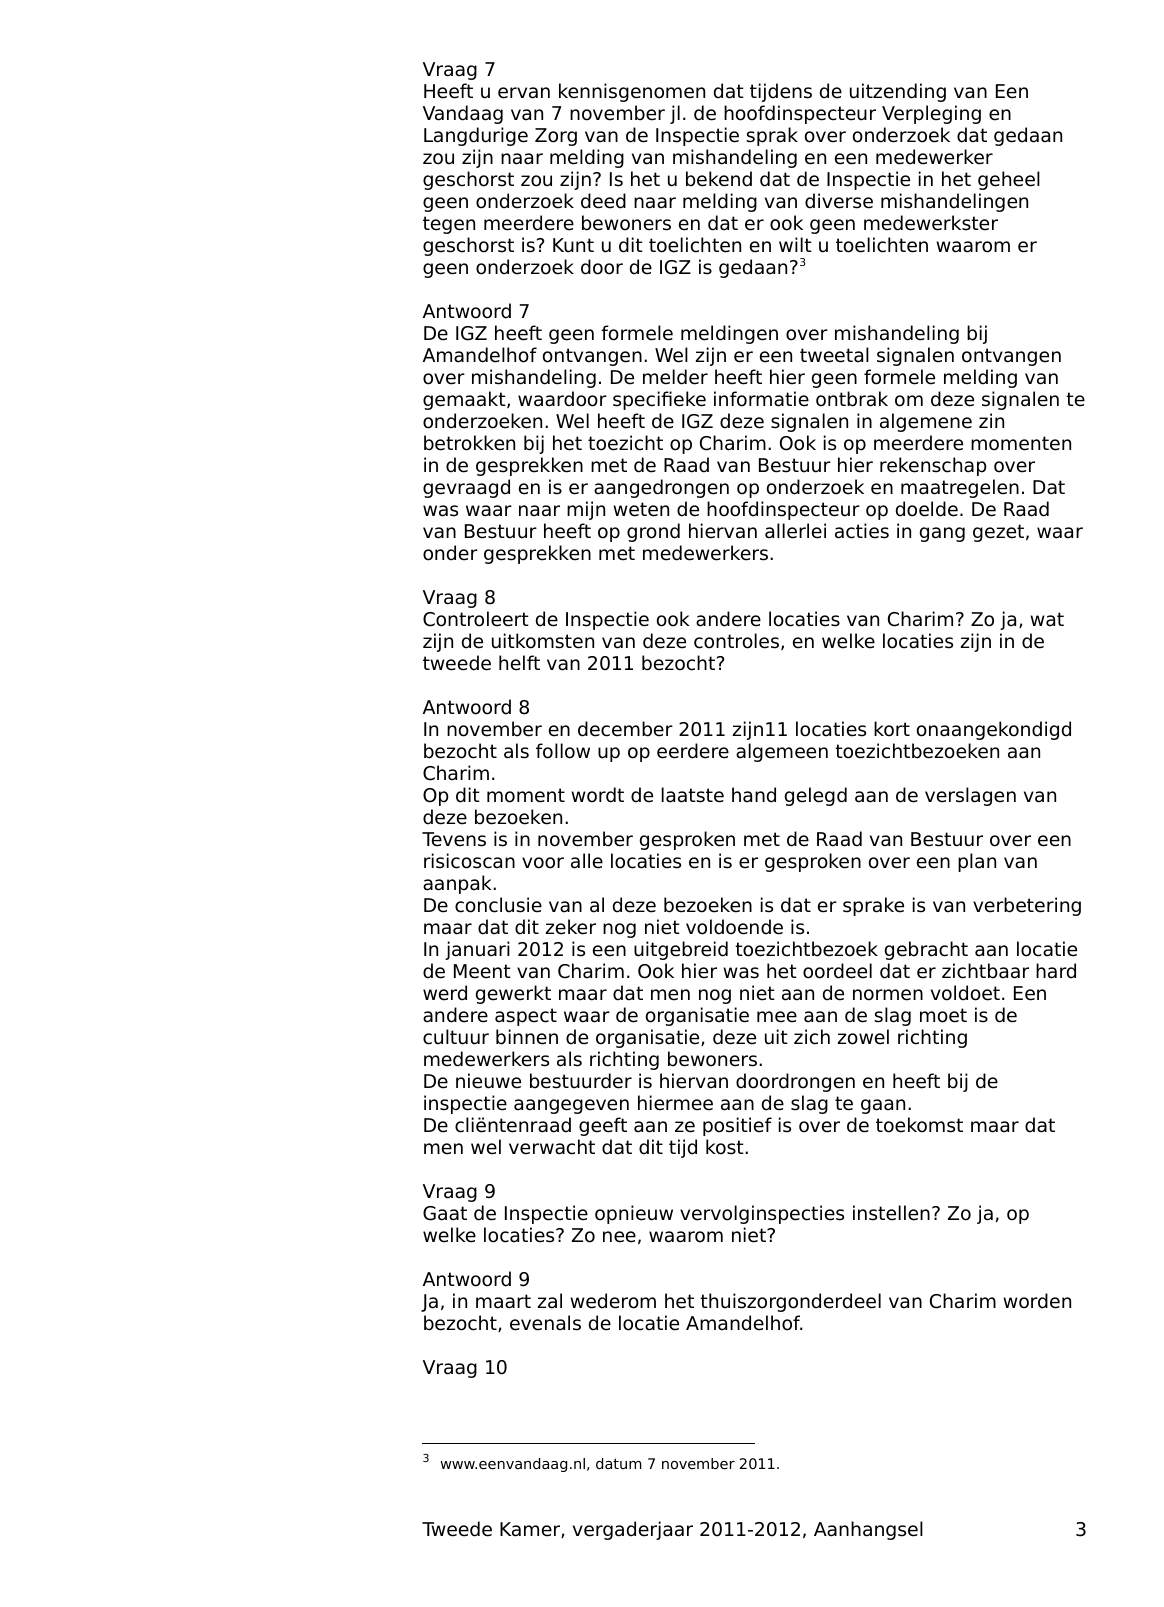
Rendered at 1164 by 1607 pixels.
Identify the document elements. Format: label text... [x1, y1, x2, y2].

text De conclusie van al deze bezoeken is dat er sprake is van verbetering maar dat dit zeker nog niet voldoende is. [422, 895, 1087, 939]
text De IGZ heeft geen formele meldingen over mishandeling bij Amandelhof ontvangen. Wel zijn er een tweetal signalen ontvangen over mishandeling. De melder heeft hier geen formele melding van gemaakt, waardoor specifieke informatie ontbrak om deze signalen te onderzoeken. Wel heeft de IGZ deze signalen in algemene zin betrokken bij het toezicht op Charim. Ook is op meerdere momenten in de gesprekken met de Raad van Bestuur hier rekenschap over gevraagd en is er aangedrongen op onderzoek en maatregelen. Dat was waar naar mijn weten de hoofdinspecteur op doelde. De Raad van Bestuur heeft op grond hiervan allerlei acties in gang gezet, waar onder gesprekken met medewerkers. [422, 323, 1087, 565]
text Vraag 10 [422, 1357, 1087, 1379]
text Antwoord 7 [422, 301, 1087, 323]
text Tevens is in november gesproken met de Raad van Bestuur over een risicoscan voor alle locaties en is er gesproken over een plan van aanpak. [422, 829, 1087, 895]
text Antwoord 8 [422, 697, 1087, 719]
text Op dit moment wordt de laatste hand gelegd aan de verslagen van deze bezoeken. [422, 785, 1087, 829]
text Vraag 7 [422, 59, 1087, 81]
text Vraag 9 [422, 1181, 1087, 1203]
text Heeft u ervan kennisgenomen dat tijdens de uitzending van Een Vandaag van 7 november jl. de hoofdinspecteur Verpleging en Langdurige Zorg van de Inspectie sprak over onderzoek dat gedaan zou zijn naar melding van mishandeling en een medewerker geschorst zou zijn? Is het u bekend dat de Inspectie in het geheel geen onderzoek deed naar melding van diverse mishandelingen tegen meerdere bewoners en dat er ook geen medewerkster geschorst is? Kunt u dit toelichten en wilt u toelichten waarom er geen onderzoek door de IGZ is gedaan? [422, 81, 1087, 279]
text De cliëntenraad geeft aan ze positief is over de toekomst maar dat men wel verwacht dat dit tijd kost. [422, 1115, 1087, 1159]
text In januari 2012 is een uitgebreid toezichtbezoek gebracht aan locatie de Meent van Charim. Ook hier was het oordeel dat er zichtbaar hard werd gewerkt maar dat men nog niet aan de normen voldoet. Een andere aspect waar de organisatie mee aan de slag moet is de cultuur binnen de organisatie, deze uit zich zowel richting medewerkers als richting bewoners. [422, 939, 1087, 1071]
text Controleert de Inspectie ook andere locaties van Charim? Zo ja, wat zijn de uitkomsten van deze controles, en welke locaties zijn in de tweede helft van 2011 bezocht? [422, 609, 1087, 675]
text www.eenvandaag.nl, datum 7 november 2011. [422, 1452, 1087, 1474]
text In november en december 2011 zijn11 locaties kort onaangekondigd bezocht als follow up op eerdere algemeen toezichtbezoeken aan Charim. [422, 719, 1087, 785]
text Gaat de Inspectie opnieuw vervolginspecties instellen? Zo ja, op welke locaties? Zo nee, waarom niet? [422, 1203, 1087, 1247]
text Antwoord 9 [422, 1269, 1087, 1291]
text De nieuwe bestuurder is hiervan doordrongen en heeft bij de inspectie aangegeven hiermee aan de slag te gaan. [422, 1071, 1087, 1115]
text Vraag 8 [422, 587, 1087, 609]
text Ja, in maart zal wederom het thuiszorgonderdeel van Charim worden bezocht, evenals de locatie Amandelhof. [422, 1291, 1087, 1335]
